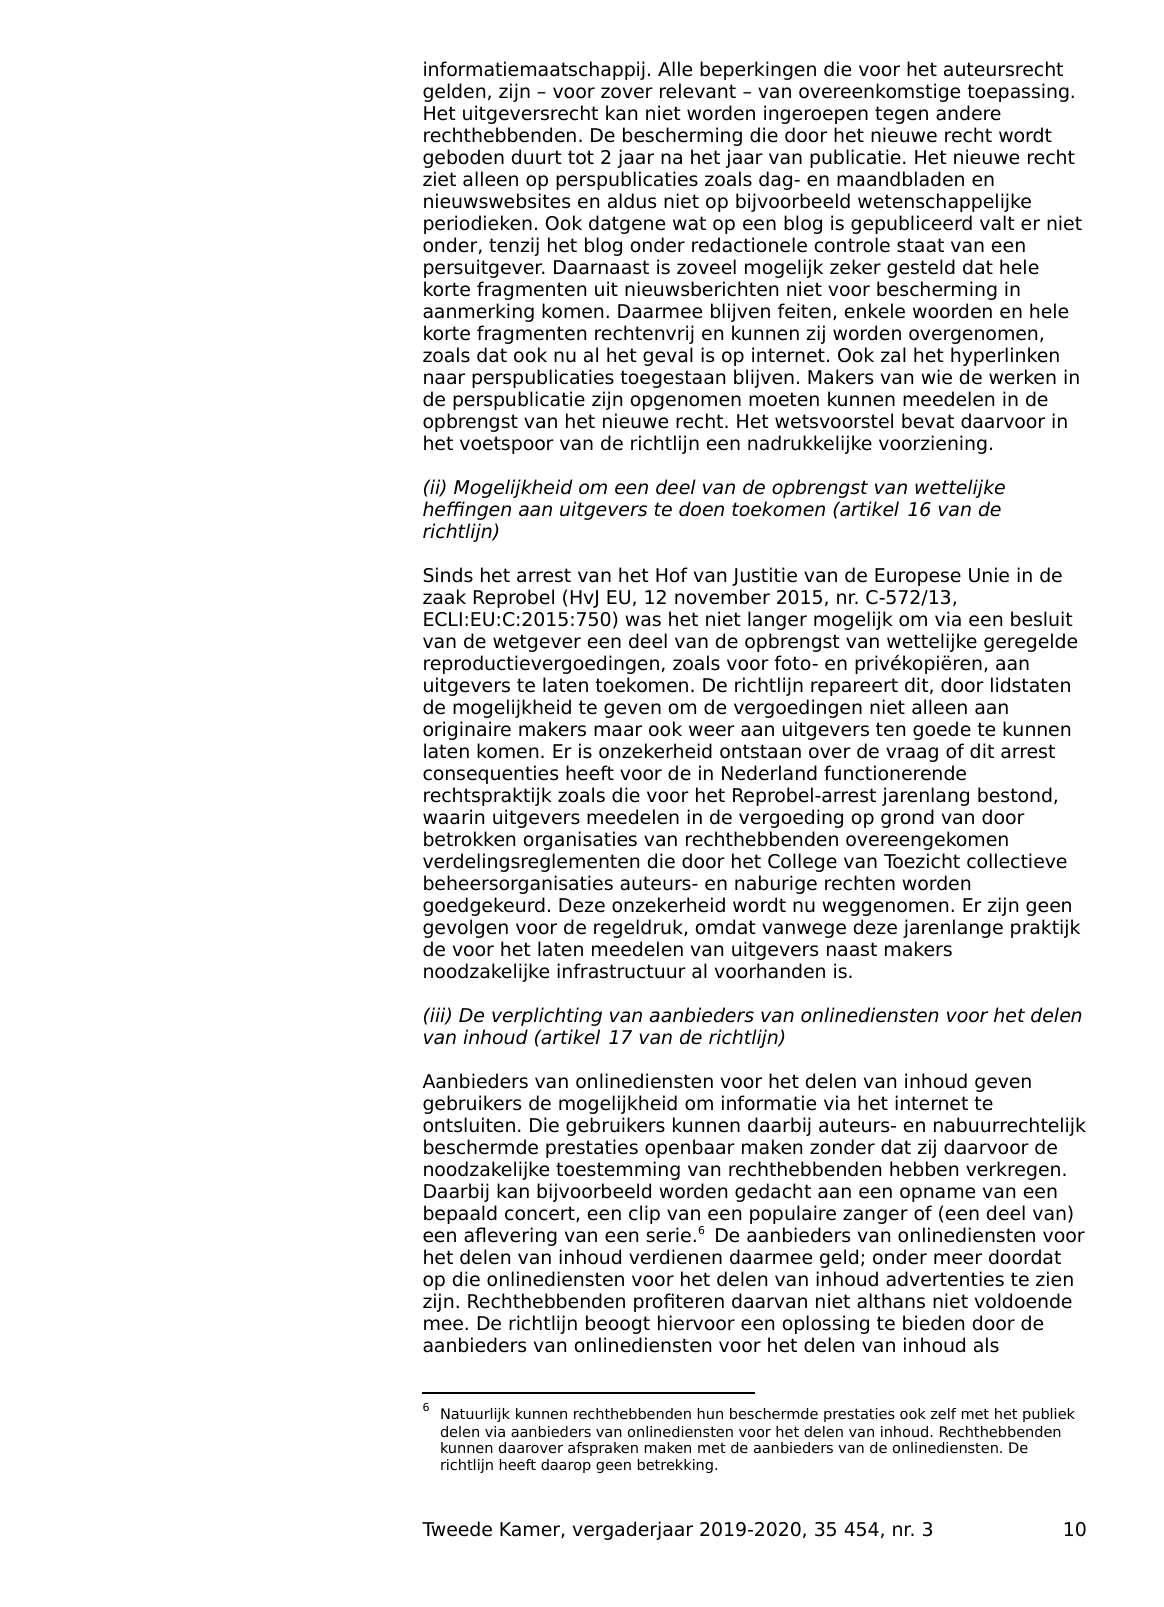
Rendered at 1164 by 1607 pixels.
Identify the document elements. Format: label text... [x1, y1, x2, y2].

subtitle (ii) Mogelijkheid om een deel van de opbrengst van wettelijke heffingen aan uitgevers te doen toekomen (artikel 16 van de richtlijn) [422, 477, 1087, 543]
subtitle (iii) De verplichting van aanbieders van onlinediensten voor het delen van inhoud (artikel 17 van de richtlijn) [422, 1005, 1087, 1049]
text Sinds het arrest van het Hof van Justitie van de Europese Unie in de zaak Reprobel (HvJ EU, 12 november 2015, nr. C-572/13, ECLI:EU:C:2015:750) was het niet langer mogelijk om via een besluit van de wetgever een deel van de opbrengst van wettelijke geregelde reproductievergoedingen, zoals voor foto- en privékopiëren, aan uitgevers te laten toekomen. De richtlijn repareert dit, door lidstaten de mogelijkheid te geven om de vergoedingen niet alleen aan originaire makers maar ook weer aan uitgevers ten goede te kunnen laten komen. Er is onzekerheid ontstaan over de vraag of dit arrest consequenties heeft voor de in Nederland functionerende rechtspraktijk zoals die voor het Reprobel-arrest jarenlang bestond, waarin uitgevers meedelen in de vergoeding op grond van door betrokken organisaties van rechthebbenden overeengekomen verdelingsreglementen die door het College van Toezicht collectieve beheersorganisaties auteurs- en naburige rechten worden goedgekeurd. Deze onzekerheid wordt nu weggenomen. Er zijn geen gevolgen voor de regeldruk, omdat vanwege deze jarenlange praktijk de voor het laten meedelen van uitgevers naast makers noodzakelijke infrastructuur al voorhanden is. [422, 565, 1087, 983]
text Natuurlijk kunnen rechthebbenden hun beschermde prestaties ook zelf met het publiek delen via aanbieders van onlinediensten voor het delen van inhoud. Rechthebbenden kunnen daarover afspraken maken met de aanbieders van de onlinediensten. De richtlijn heeft daarop geen betrekking. [422, 1402, 1087, 1474]
text informatiemaatschappij. Alle beperkingen die voor het auteursrecht gelden, zijn – voor zover relevant – van overeenkomstige toepassing. Het uitgeversrecht kan niet worden ingeroepen tegen andere rechthebbenden. De bescherming die door het nieuwe recht wordt geboden duurt tot 2 jaar na het jaar van publicatie. Het nieuwe recht ziet alleen op perspublicaties zoals dag- en maandbladen en nieuwswebsites en aldus niet op bijvoorbeeld wetenschappelijke periodieken. Ook datgene wat op een blog is gepubliceerd valt er niet onder, tenzij het blog onder redactionele controle staat van een persuitgever. Daarnaast is zoveel mogelijk zeker gesteld dat hele korte fragmenten uit nieuwsberichten niet voor bescherming in aanmerking komen. Daarmee blijven feiten, enkele woorden en hele korte fragmenten rechtenvrij en kunnen zij worden overgenomen, zoals dat ook nu al het geval is op internet. Ook zal het hyperlinken naar perspublicaties toegestaan blijven. Makers van wie de werken in de perspublicatie zijn opgenomen moeten kunnen meedelen in de opbrengst van het nieuwe recht. Het wetsvoorstel bevat daarvoor in het voetspoor van de richtlijn een nadrukkelijke voorziening. [422, 59, 1087, 455]
text Aanbieders van onlinediensten voor het delen van inhoud geven gebruikers de mogelijkheid om informatie via het internet te ontsluiten. Die gebruikers kunnen daarbij auteurs- en nabuurrechtelijk beschermde prestaties openbaar maken zonder dat zij daarvoor de noodzakelijke toestemming van rechthebbenden hebben verkregen. Daarbij kan bijvoorbeeld worden gedacht aan een opname van een bepaald concert, een clip van een populaire zanger of (een deel van) een aflevering van een serie. De aanbieders van onlinediensten voor het delen van inhoud verdienen daarmee geld; onder meer doordat op die onlinediensten voor het delen van inhoud advertenties te zien zijn. Rechthebbenden profiteren daarvan niet althans niet voldoende mee. De richtlijn beoogt hiervoor een oplossing te bieden door de aanbieders van onlinediensten voor het delen van inhoud als [422, 1071, 1087, 1357]
